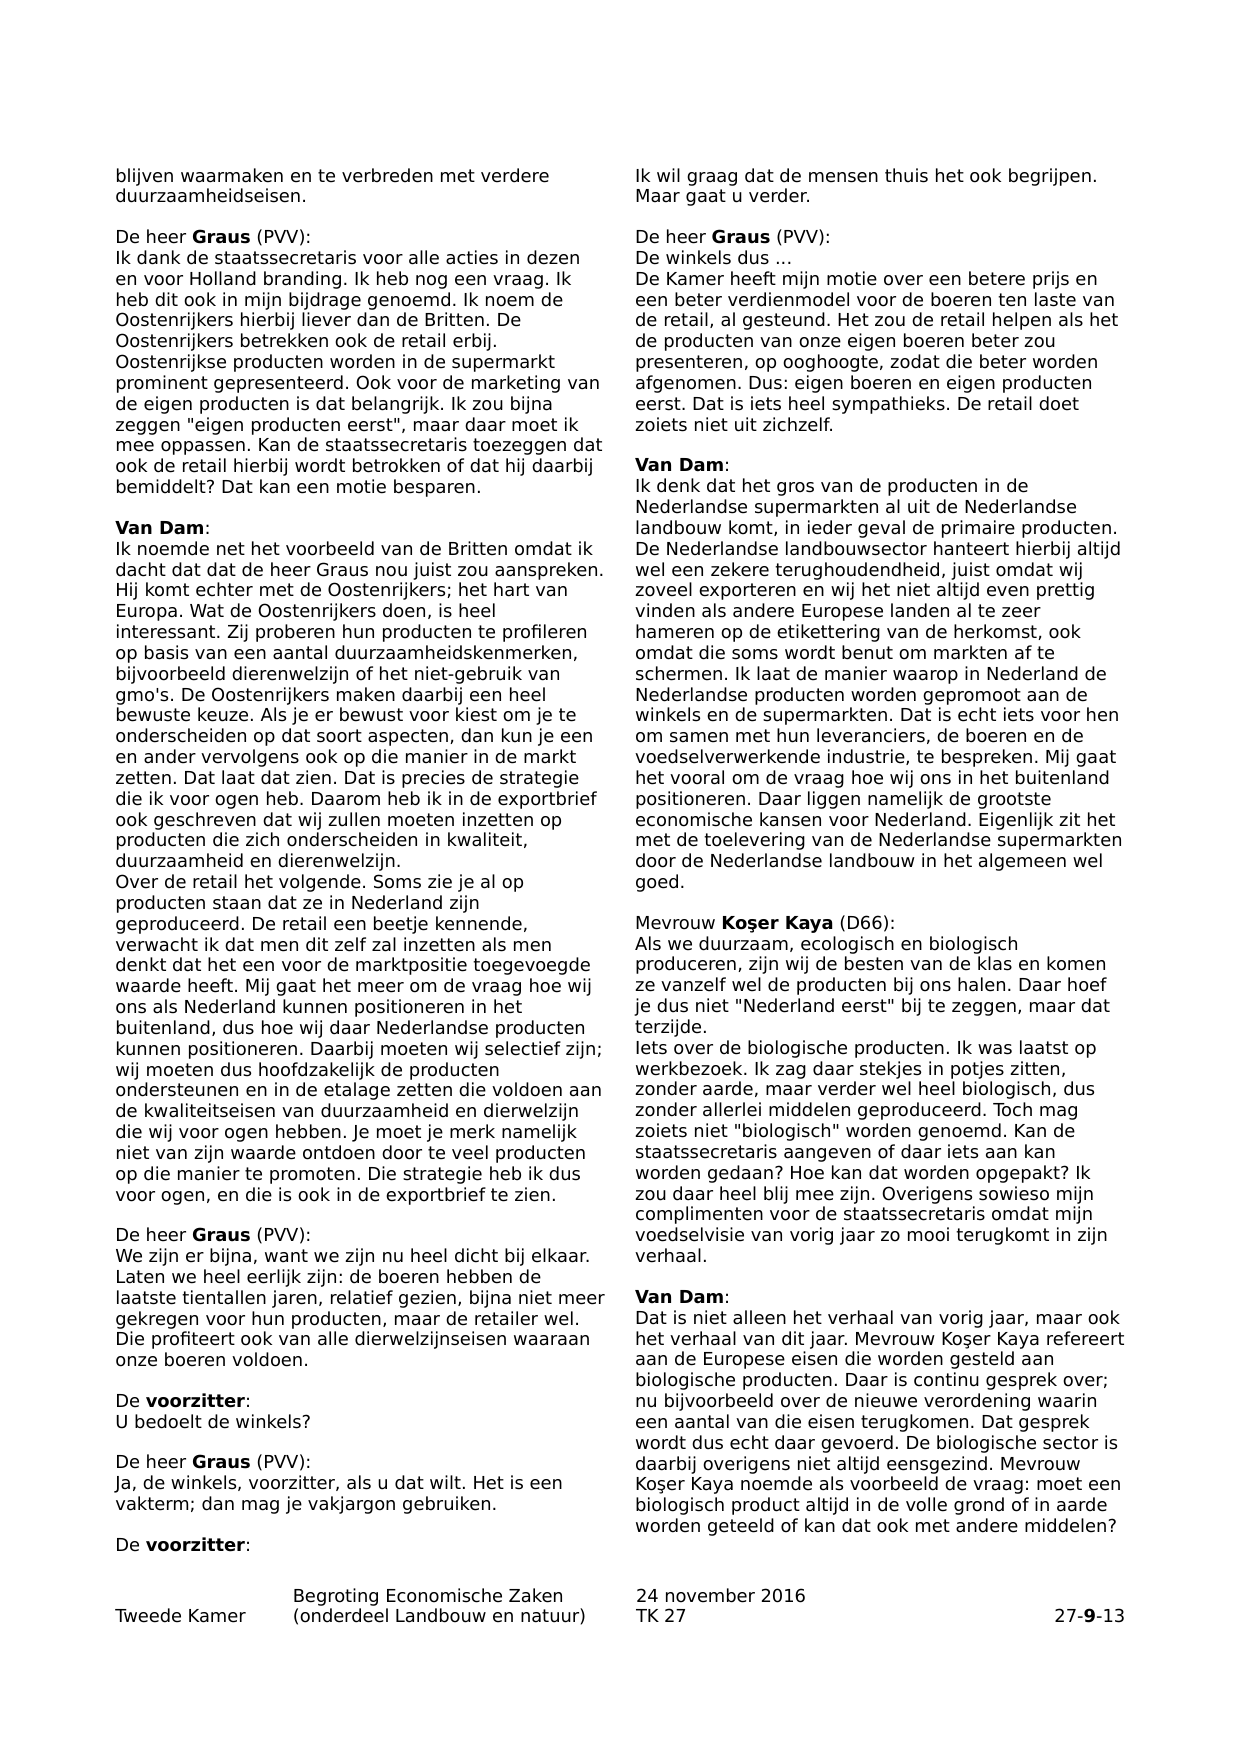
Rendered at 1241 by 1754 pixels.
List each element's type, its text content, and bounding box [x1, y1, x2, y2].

text Als we duurzaam, ecologisch en biologisch produceren, zijn wij de besten van de klas en komen ze vanzelf wel de producten bij ons halen. Daar hoef je dus niet "Nederland eerst" bij te zeggen, maar dat terzijde. [635, 933, 1125, 1037]
text De heer Graus (PVV): [115, 1452, 605, 1473]
text Dat is niet alleen het verhaal van vorig jaar, maar ook het verhaal van dit jaar. Mevrouw Koşer Kaya refereert aan de Europese eisen die worden gesteld aan biologische producten. Daar is continu gesprek over; nu bijvoorbeeld over de nieuwe verordening waarin een aantal van die eisen terugkomen. Dat gesprek wordt dus echt daar gevoerd. De biologische sector is daarbij overigens niet altijd eensgezind. Mevrouw Koşer Kaya noemde als voorbeeld de vraag: moet een biologisch product altijd in de volle grond of in aarde worden geteeld of kan dat ook met andere middelen? [635, 1307, 1125, 1537]
text Ik dank de staatssecretaris voor alle acties in dezen en voor Holland branding. Ik heb nog een vraag. Ik heb dit ook in mijn bijdrage genoemd. Ik noem de Oostenrijkers hierbij liever dan de Britten. De Oostenrijkers betrekken ook de retail erbij. Oostenrijkse producten worden in de supermarkt prominent gepresenteerd. Ook voor de marketing van de eigen producten is dat belangrijk. Ik zou bijna zeggen "eigen producten eerst", maar daar moet ik mee oppassen. Kan de staatssecretaris toezeggen dat ook de retail hierbij wordt betrokken of dat hij daarbij bemiddelt? Dat kan een motie besparen. [115, 248, 605, 498]
text Mevrouw Koşer Kaya (D66): [635, 913, 1125, 933]
text Van Dam: [635, 455, 1125, 476]
text De Kamer heeft mijn motie over een betere prijs en een beter verdienmodel voor de boeren ten laste van de retail, al gesteund. Het zou de retail helpen als het de producten van onze eigen boeren beter zou presenteren, op ooghoogte, zodat die beter worden afgenomen. Dus: eigen boeren en eigen producten eerst. Dat is iets heel sympathieks. De retail doet zoiets niet uit zichzelf. [635, 268, 1125, 435]
text Van Dam: [115, 518, 605, 538]
text blijven waarmaken en te verbreden met verdere duurzaamheidseisen. [115, 165, 605, 207]
text De heer Graus (PVV): [115, 227, 605, 248]
text Over de retail het volgende. Soms zie je al op producten staan dat ze in Nederland zijn geproduceerd. De retail een beetje kennende, verwacht ik dat men dit zelf zal inzetten als men denkt dat het een voor de marktpositie toegevoegde waarde heeft. Mij gaat het meer om de vraag hoe wij ons als Nederland kunnen positioneren in het buitenland, dus hoe wij daar Nederlandse producten kunnen positioneren. Daarbij moeten wij selectief zijn; wij moeten dus hoofdzakelijk de producten ondersteunen en in de etalage zetten die voldoen aan de kwaliteitseisen van duurzaamheid en dierwelzijn die wij voor ogen hebben. Je moet je merk namelijk niet van zijn waarde ontdoen door te veel producten op die manier te promoten. Die strategie heb ik dus voor ogen, en die is ook in de exportbrief te zien. [115, 872, 605, 1205]
text Van Dam: [635, 1287, 1125, 1307]
text We zijn er bijna, want we zijn nu heel dicht bij elkaar. Laten we heel eerlijk zijn: de boeren hebben de laatste tientallen jaren, relatief gezien, bijna niet meer gekregen voor hun producten, maar de retailer wel. Die profiteert ook van alle dierwelzijnseisen waaraan onze boeren voldoen. [115, 1246, 605, 1371]
text Ik wil graag dat de mensen thuis het ook begrijpen. Maar gaat u verder. [635, 165, 1125, 207]
text De winkels dus ... [635, 248, 1125, 268]
text Ja, de winkels, voorzitter, als u dat wilt. Het is een vakterm; dan mag je vakjargon gebruiken. [115, 1473, 605, 1515]
text Iets over de biologische producten. Ik was laatst op werkbezoek. Ik zag daar stekjes in potjes zitten, zonder aarde, maar verder wel heel biologisch, dus zonder allerlei middelen geproduceerd. Toch mag zoiets niet "biologisch" worden genoemd. Kan de staatssecretaris aangeven of daar iets aan kan worden gedaan? Hoe kan dat worden opgepakt? Ik zou daar heel blij mee zijn. Overigens sowieso mijn complimenten voor de staatssecretaris omdat mijn voedselvisie van vorig jaar zo mooi terugkomt in zijn verhaal. [635, 1037, 1125, 1267]
text De voorzitter: [115, 1391, 605, 1412]
text De heer Graus (PVV): [635, 227, 1125, 248]
text Ik noemde net het voorbeeld van de Britten omdat ik dacht dat dat de heer Graus nou juist zou aanspreken. Hij komt echter met de Oostenrijkers; het hart van Europa. Wat de Oostenrijkers doen, is heel interessant. Zij proberen hun producten te profileren op basis van een aantal duurzaamheidskenmerken, bijvoorbeeld dierenwelzijn of het niet-gebruik van gmo's. De Oostenrijkers maken daarbij een heel bewuste keuze. Als je er bewust voor kiest om je te onderscheiden op dat soort aspecten, dan kun je een en ander vervolgens ook op die manier in de markt zetten. Dat laat dat zien. Dat is precies de strategie die ik voor ogen heb. Daarom heb ik in de exportbrief ook geschreven dat wij zullen moeten inzetten op producten die zich onderscheiden in kwaliteit, duurzaamheid en dierenwelzijn. [115, 538, 605, 872]
text U bedoelt de winkels? [115, 1412, 605, 1432]
text De voorzitter: [115, 1535, 605, 1556]
text Ik denk dat het gros van de producten in de Nederlandse supermarkten al uit de Nederlandse landbouw komt, in ieder geval de primaire producten. De Nederlandse landbouwsector hanteert hierbij altijd wel een zekere terughoudendheid, juist omdat wij zoveel exporteren en wij het niet altijd even prettig vinden als andere Europese landen al te zeer hameren op de etikettering van de herkomst, ook omdat die soms wordt benut om markten af te schermen. Ik laat de manier waarop in Nederland de Nederlandse producten worden gepromoot aan de winkels en de supermarkten. Dat is echt iets voor hen om samen met hun leveranciers, de boeren en de voedselverwerkende industrie, te bespreken. Mij gaat het vooral om de vraag hoe wij ons in het buitenland positioneren. Daar liggen namelijk de grootste economische kansen voor Nederland. Eigenlijk zit het met de toelevering van de Nederlandse supermarkten door de Nederlandse landbouw in het algemeen wel goed. [635, 476, 1125, 893]
text De heer Graus (PVV): [115, 1225, 605, 1246]
